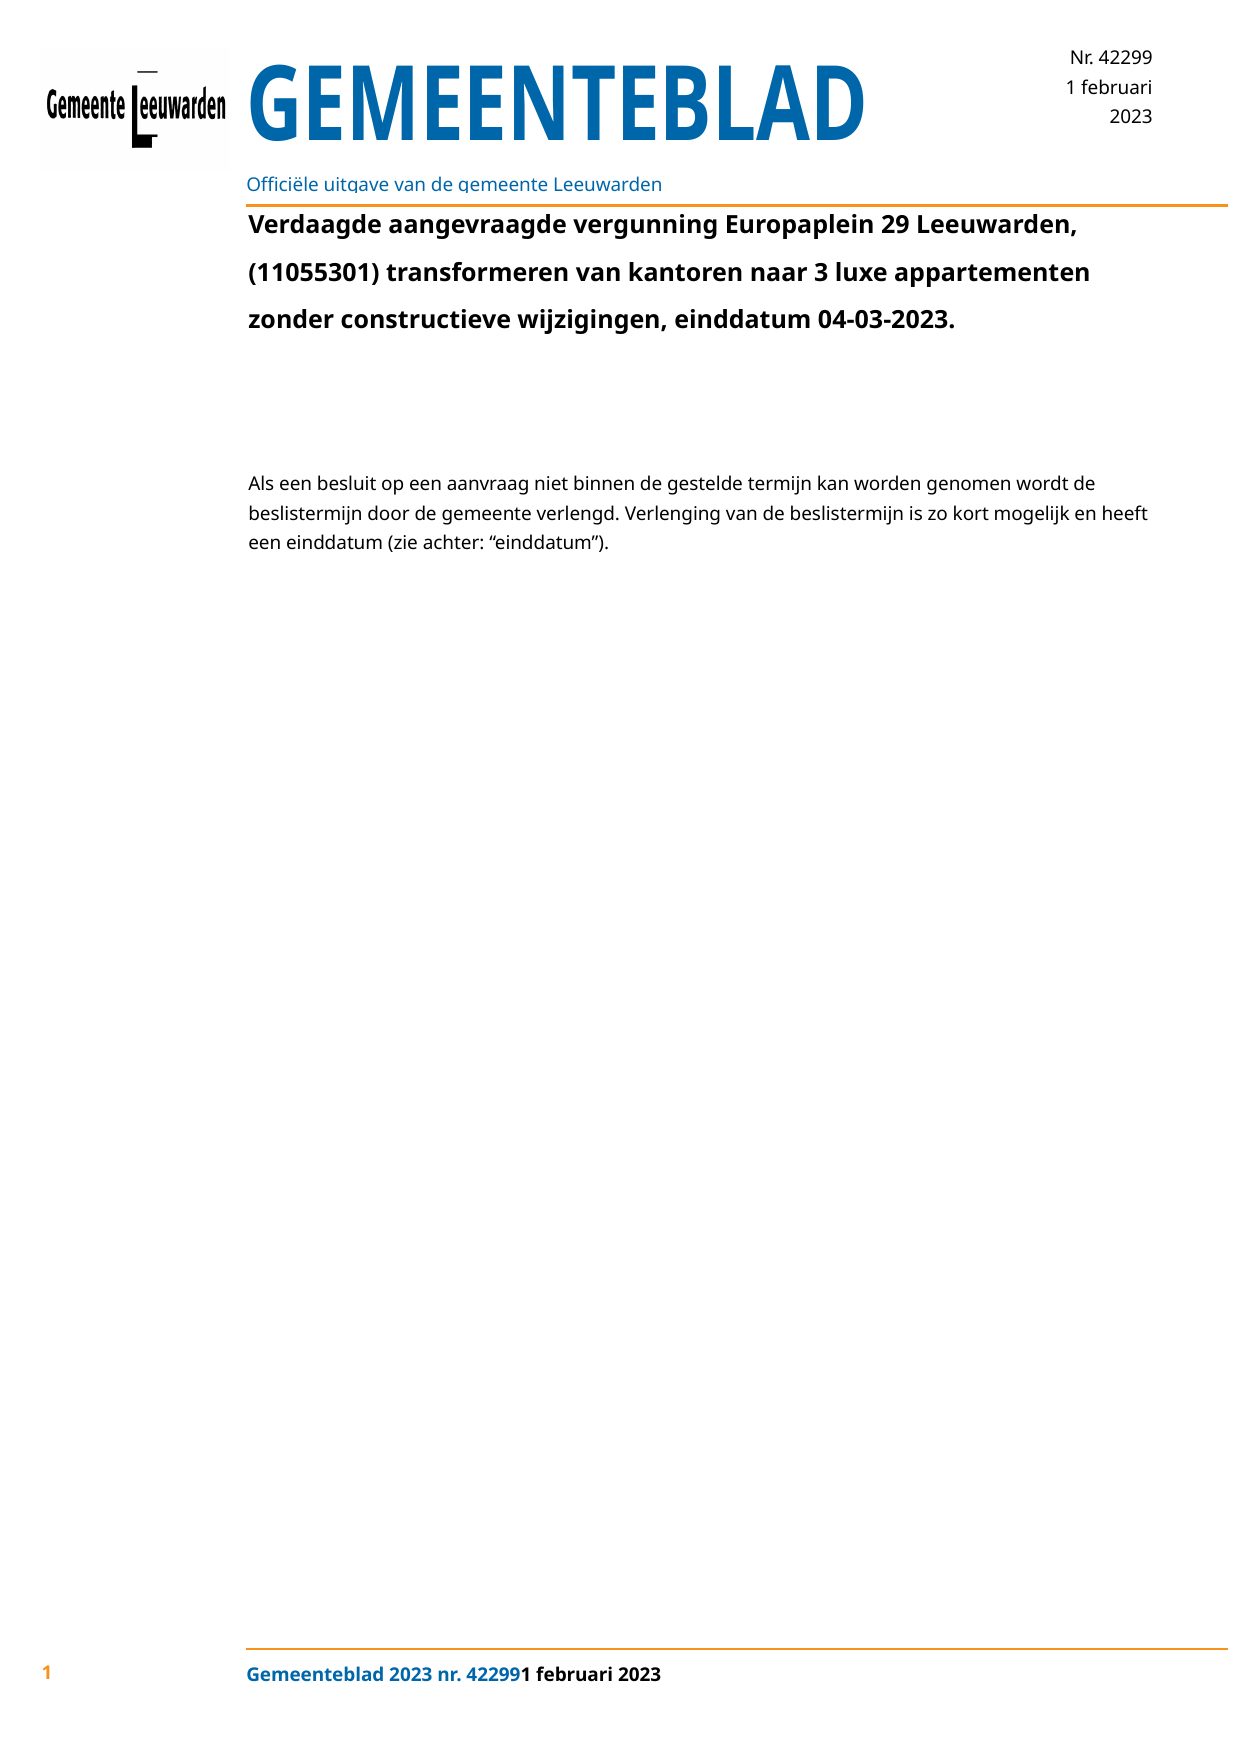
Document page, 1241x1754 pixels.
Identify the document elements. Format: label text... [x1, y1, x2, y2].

text Verdaagde aangevraagde vergunning Europaplein 29 Leeuwarden, (11055301) transformeren van kantoren naar 3 luxe appartementen zonder constructieve wijzigingen, einddatum 04-03-2023. [248, 207, 1152, 336]
picture [41, 47, 231, 172]
text Als een besluit op een aanvraag niet binnen de gestelde termijn kan worden genomen wordt de beslistermijn door de gemeente verlengd. Verlenging van de beslistermijn is zo kort mogelijk en heeft een einddatum (zie achter: “einddatum”). [248, 470, 1152, 555]
